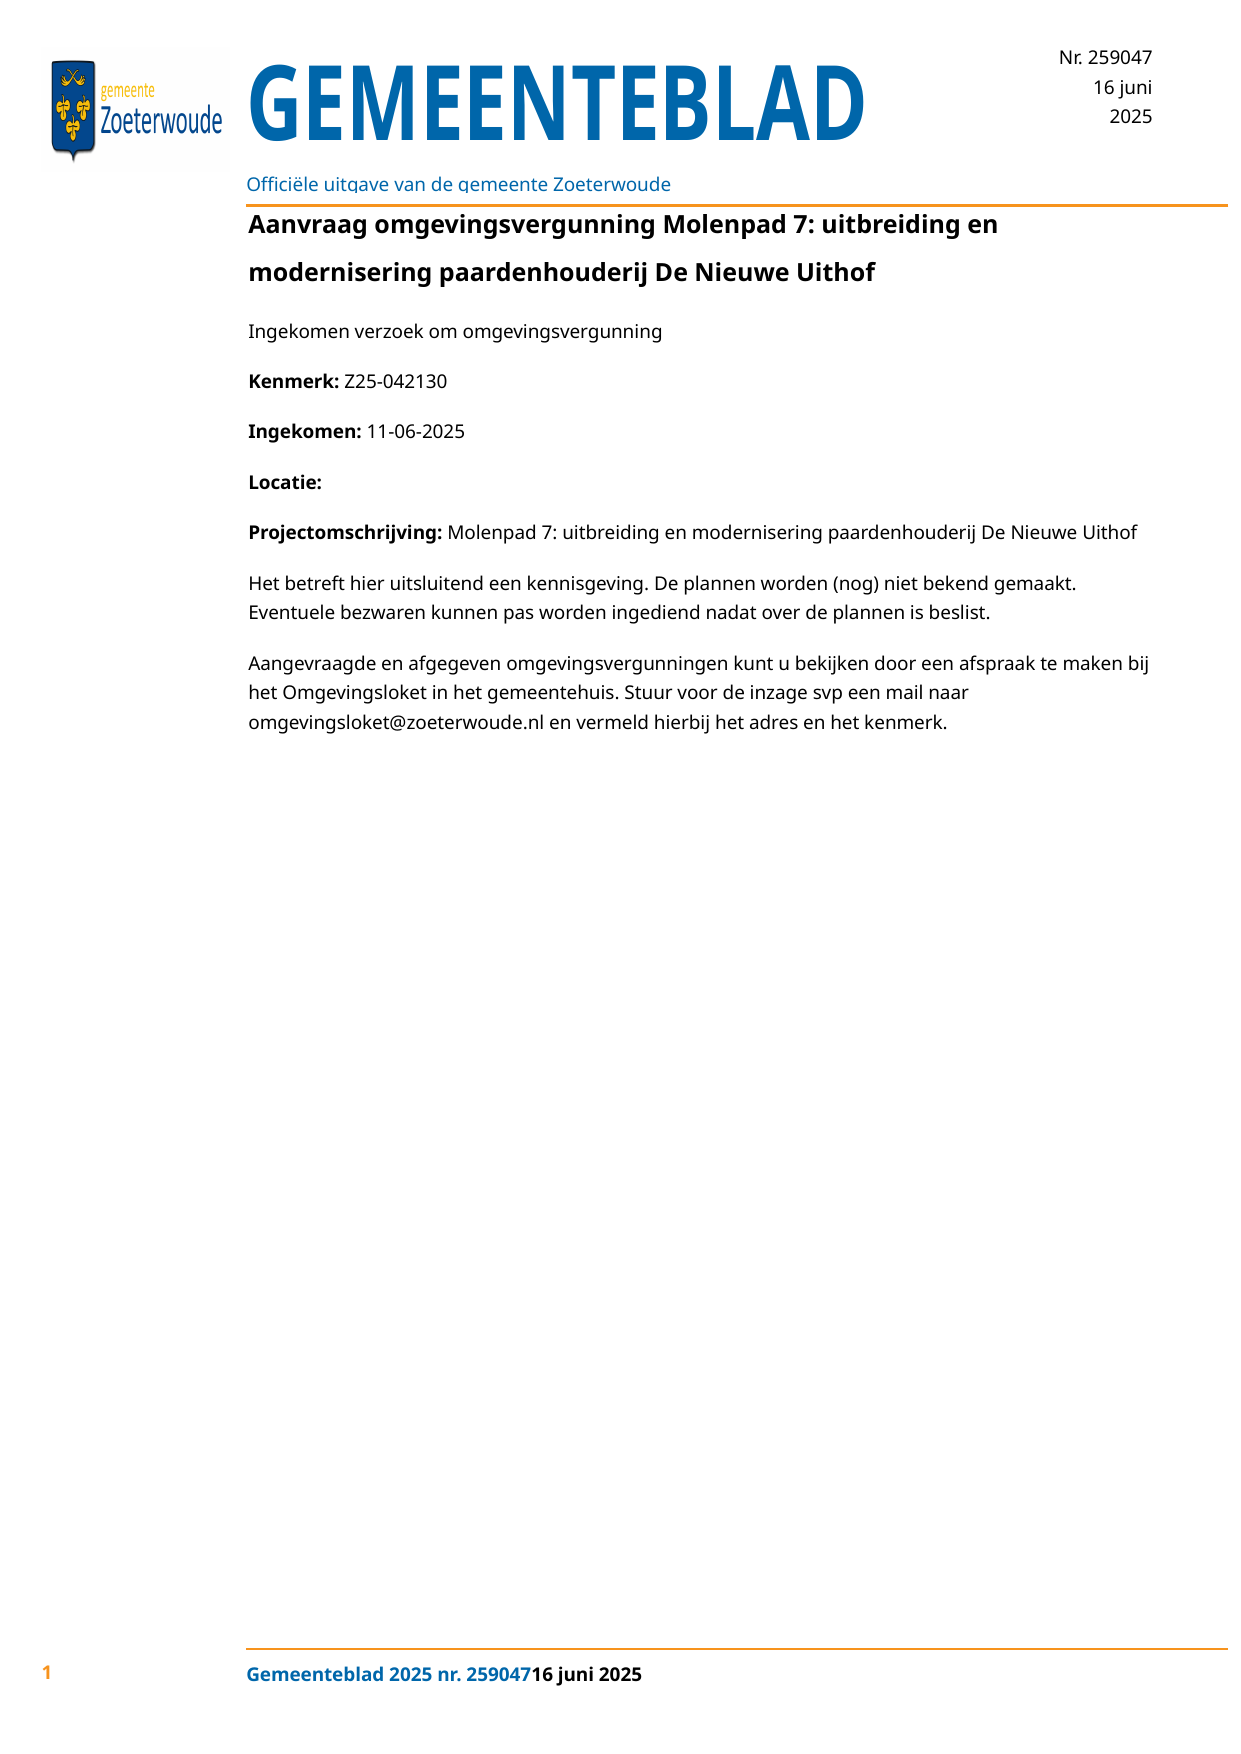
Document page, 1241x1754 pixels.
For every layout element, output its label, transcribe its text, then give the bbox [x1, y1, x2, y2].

text Het betreft hier uitsluitend een kennisgeving. De plannen worden (nog) niet bekend gemaakt. Eventuele bezwaren kunnen pas worden ingediend nadat over de plannen is beslist. [248, 570, 1152, 625]
text Kenmerk: Z25-042130 [248, 368, 1152, 394]
text Ingekomen: 11-06-2025 [248, 419, 1152, 444]
text Aanvraag omgevingsvergunning Molenpad 7: uitbreiding en modernisering paardenhouderij De Nieuwe Uithof [248, 207, 1152, 288]
text Locatie: [248, 469, 1152, 495]
text Aangevraagde en afgegeven omgevingsvergunningen kunt u bekijken door een afspraak te maken bij het Omgevingsloket in het gemeentehuis. Stuur voor de inzage svp een mail naar omgevingsloket@zoeterwoude.nl en vermeld hierbij het adres en het kenmerk. [248, 650, 1152, 735]
text Ingekomen verzoek om omgevingsvergunning [248, 318, 1152, 344]
text Projectomschrijving: Molenpad 7: uitbreiding en modernisering paardenhouderij De Nieuwe Uithof [248, 519, 1152, 545]
picture [41, 47, 231, 172]
